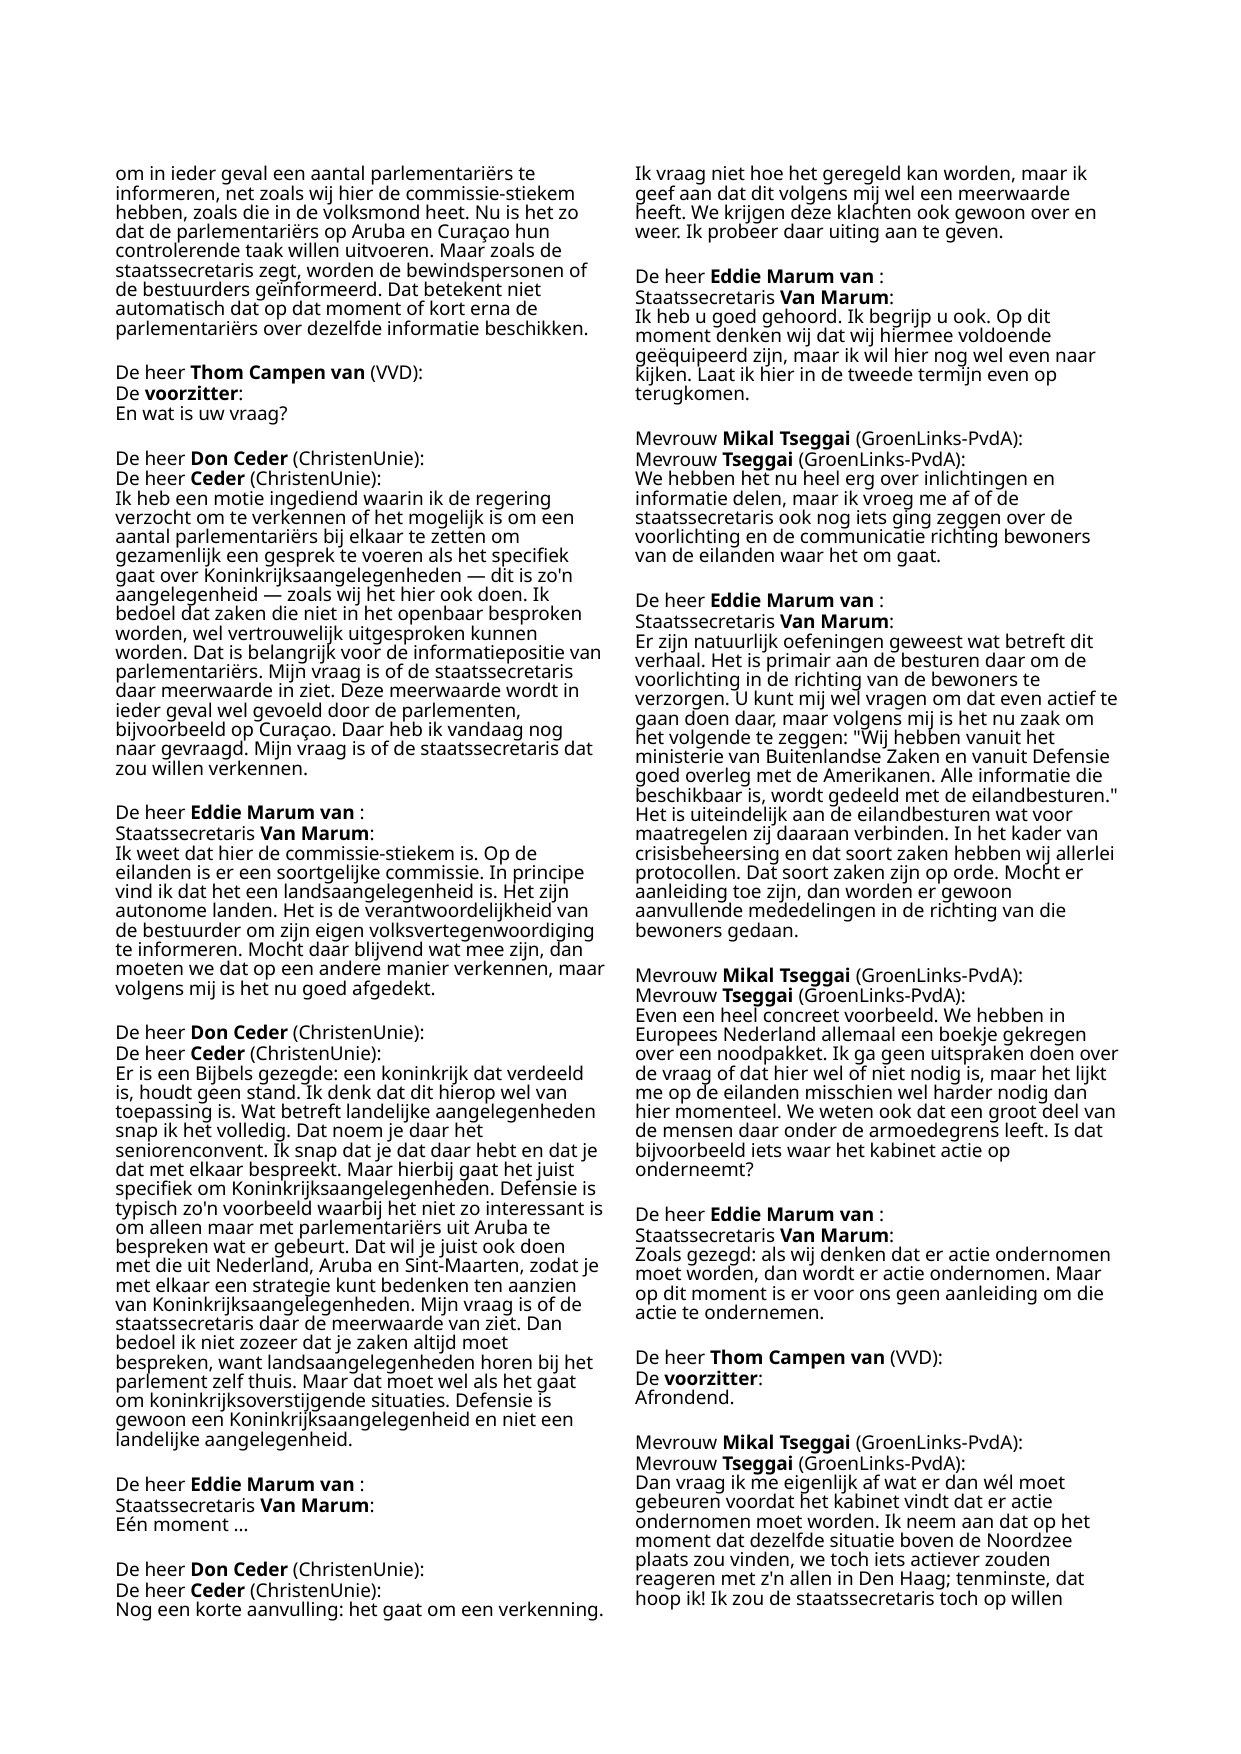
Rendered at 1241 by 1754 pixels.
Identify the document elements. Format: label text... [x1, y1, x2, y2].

text De heer Don Ceder (ChristenUnie): [115, 1556, 605, 1582]
text Staatssecretaris Van Marum: [115, 1497, 605, 1516]
text Mevrouw Tseggai (GroenLinks-PvdA): [635, 1455, 1125, 1474]
text Mevrouw Tseggai (GroenLinks-PvdA): [635, 987, 1125, 1007]
text We hebben het nu heel erg over inlichtingen en informatie delen, maar ik vroeg me af of de staatssecretaris ook nog iets ging zeggen over de voorlichting en de communicatie richting bewoners van de eilanden waar het om gaat. [635, 470, 1125, 567]
text Eén moment … [115, 1516, 605, 1535]
text De heer Eddie Marum van : [115, 799, 605, 825]
text De heer Eddie Marum van : [115, 1471, 605, 1497]
text Ik heb een motie ingediend waarin ik de regering verzocht om te verkennen of het mogelijk is om een aantal parlementariërs bij elkaar te zetten om gezamenlijk een gesprek te voeren als het specifiek gaat over Koninkrijksaangelegenheden — dit is zo'n aangelegenheid — zoals wij het hier ook doen. Ik bedoel dat zaken die niet in het openbaar besproken worden, wel vertrouwelijk uitgesproken kunnen worden. Dat is belangrijk voor de informatiepositie van parlementariërs. Mijn vraag is of de staatssecretaris daar meerwaarde in ziet. Deze meerwaarde wordt in ieder geval wel gevoeld door de parlementen, bijvoorbeeld op Curaçao. Daar heb ik vandaag nog naar gevraagd. Mijn vraag is of de staatssecretaris dat zou willen verkennen. [115, 490, 605, 779]
text Mevrouw Mikal Tseggai (GroenLinks-PvdA): [635, 962, 1125, 987]
text Mevrouw Mikal Tseggai (GroenLinks-PvdA): [635, 425, 1125, 451]
text De voorzitter: [635, 1370, 1125, 1389]
text De heer Ceder (ChristenUnie): [115, 1582, 605, 1601]
text De heer Don Ceder (ChristenUnie): [115, 1019, 605, 1045]
text En wat is uw vraag? [115, 404, 605, 424]
text om in ieder geval een aantal parlementariërs te informeren, net zoals wij hier de commissie-stiekem hebben, zoals die in de volksmond heet. Nu is het zo dat de parlementariërs op Aruba en Curaçao hun controlerende taak willen uitvoeren. Maar zoals de staatssecretaris zegt, worden de bewindspersonen of de bestuurders geïnformeerd. Dat betekent niet automatisch dat op dat moment of kort erna de parlementariërs over dezelfde informatie beschikken. [115, 165, 605, 339]
text Er is een Bijbels gezegde: een koninkrijk dat verdeeld is, houdt geen stand. Ik denk dat dit hierop wel van toepassing is. Wat betreft landelijke aangelegenheden snap ik het volledig. Dat noem je daar het seniorenconvent. Ik snap dat je dat daar hebt en dat je dat met elkaar bespreekt. Maar hierbij gaat het juist specifiek om Koninkrijksaangelegenheden. Defensie is typisch zo'n voorbeeld waarbij het niet zo interessant is om alleen maar met parlementariërs uit Aruba te bespreken wat er gebeurt. Dat wil je juist ook doen met die uit Nederland, Aruba en Sint-Maarten, zodat je met elkaar een strategie kunt bedenken ten aanzien van Koninkrijksaangelegenheden. Mijn vraag is of de staatssecretaris daar de meerwaarde van ziet. Dan bedoel ik niet zozeer dat je zaken altijd moet bespreken, want landsaangelegenheden horen bij het parlement zelf thuis. Maar dat moet wel als het gaat om koninkrijksoverstijgende situaties. Defensie is gewoon een Koninkrijksaangelegenheid en niet een landelijke aangelegenheid. [115, 1064, 605, 1450]
text Dan vraag ik me eigenlijk af wat er dan wél moet gebeuren voordat het kabinet vindt dat er actie ondernomen moet worden. Ik neem aan dat op het moment dat dezelfde situatie boven de Noordzee plaats zou vinden, we toch iets actiever zouden reageren met z'n allen in Den Haag; tenminste, dat hoop ik! Ik zou de staatssecretaris toch op willen [635, 1474, 1125, 1609]
text De heer Ceder (ChristenUnie): [115, 1045, 605, 1064]
text De heer Thom Campen van (VVD): [115, 359, 605, 385]
text Nog een korte aanvulling: het gaat om een verkenning. [115, 1601, 605, 1620]
text Mevrouw Tseggai (GroenLinks-PvdA): [635, 451, 1125, 470]
text De heer Thom Campen van (VVD): [635, 1344, 1125, 1370]
text Er zijn natuurlijk oefeningen geweest wat betreft dit verhaal. Het is primair aan de besturen daar om de voorlichting in de richting van de bewoners te verzorgen. U kunt mij wel vragen om dat even actief te gaan doen daar, maar volgens mij is het nu zaak om het volgende te zeggen: "Wij hebben vanuit het ministerie van Buitenlandse Zaken en vanuit Defensie goed overleg met de Amerikanen. Alle informatie die beschikbaar is, wordt gedeeld met de eilandbesturen." Het is uiteindelijk aan de eilandbesturen wat voor maatregelen zij daaraan verbinden. In het kader van crisisbeheersing en dat soort zaken hebben wij allerlei protocollen. Dat soort zaken zijn op orde. Mocht er aanleiding toe zijn, dan worden er gewoon aanvullende mededelingen in de richting van die bewoners gedaan. [635, 633, 1125, 941]
text Staatssecretaris Van Marum: [115, 825, 605, 844]
text De voorzitter: [115, 385, 605, 404]
text De heer Eddie Marum van : [635, 263, 1125, 289]
text Ik heb u goed gehoord. Ik begrijp u ook. Op dit moment denken wij dat wij hiermee voldoende geëquipeerd zijn, maar ik wil hier nog wel even naar kijken. Laat ik hier in de tweede termijn even op terugkomen. [635, 308, 1125, 404]
text Ik vraag niet hoe het geregeld kan worden, maar ik geef aan dat dit volgens mij wel een meerwaarde heeft. We krijgen deze klachten ook gewoon over en weer. Ik probeer daar uiting aan te geven. [635, 165, 1125, 242]
text Afrondend. [635, 1389, 1125, 1408]
text Zoals gezegd: als wij denken dat er actie ondernomen moet worden, dan wordt er actie ondernomen. Maar op dit moment is er voor ons geen aanleiding om die actie te ondernemen. [635, 1246, 1125, 1323]
text Staatssecretaris Van Marum: [635, 1227, 1125, 1246]
text De heer Eddie Marum van : [635, 588, 1125, 613]
text De heer Ceder (ChristenUnie): [115, 470, 605, 490]
text Ik weet dat hier de commissie-stiekem is. Op de eilanden is er een soortgelijke commissie. In principe vind ik dat het een landsaangelegenheid is. Het zijn autonome landen. Het is de verantwoordelijkheid van de bestuurder om zijn eigen volksvertegenwoordiging te informeren. Mocht daar blijvend wat mee zijn, dan moeten we dat op een andere manier verkennen, maar volgens mij is het nu goed afgedekt. [115, 844, 605, 999]
text Mevrouw Mikal Tseggai (GroenLinks-PvdA): [635, 1429, 1125, 1455]
text De heer Don Ceder (ChristenUnie): [115, 445, 605, 470]
text Staatssecretaris Van Marum: [635, 613, 1125, 633]
text Even een heel concreet voorbeeld. We hebben in Europees Nederland allemaal een boekje gekregen over een noodpakket. Ik ga geen uitspraken doen over de vraag of dat hier wel of niet nodig is, maar het lijkt me op de eilanden misschien wel harder nodig dan hier momenteel. We weten ook dat een groot deel van de mensen daar onder de armoedegrens leeft. Is dat bijvoorbeeld iets waar het kabinet actie op onderneemt? [635, 1007, 1125, 1180]
text Staatssecretaris Van Marum: [635, 289, 1125, 308]
text De heer Eddie Marum van : [635, 1201, 1125, 1227]
